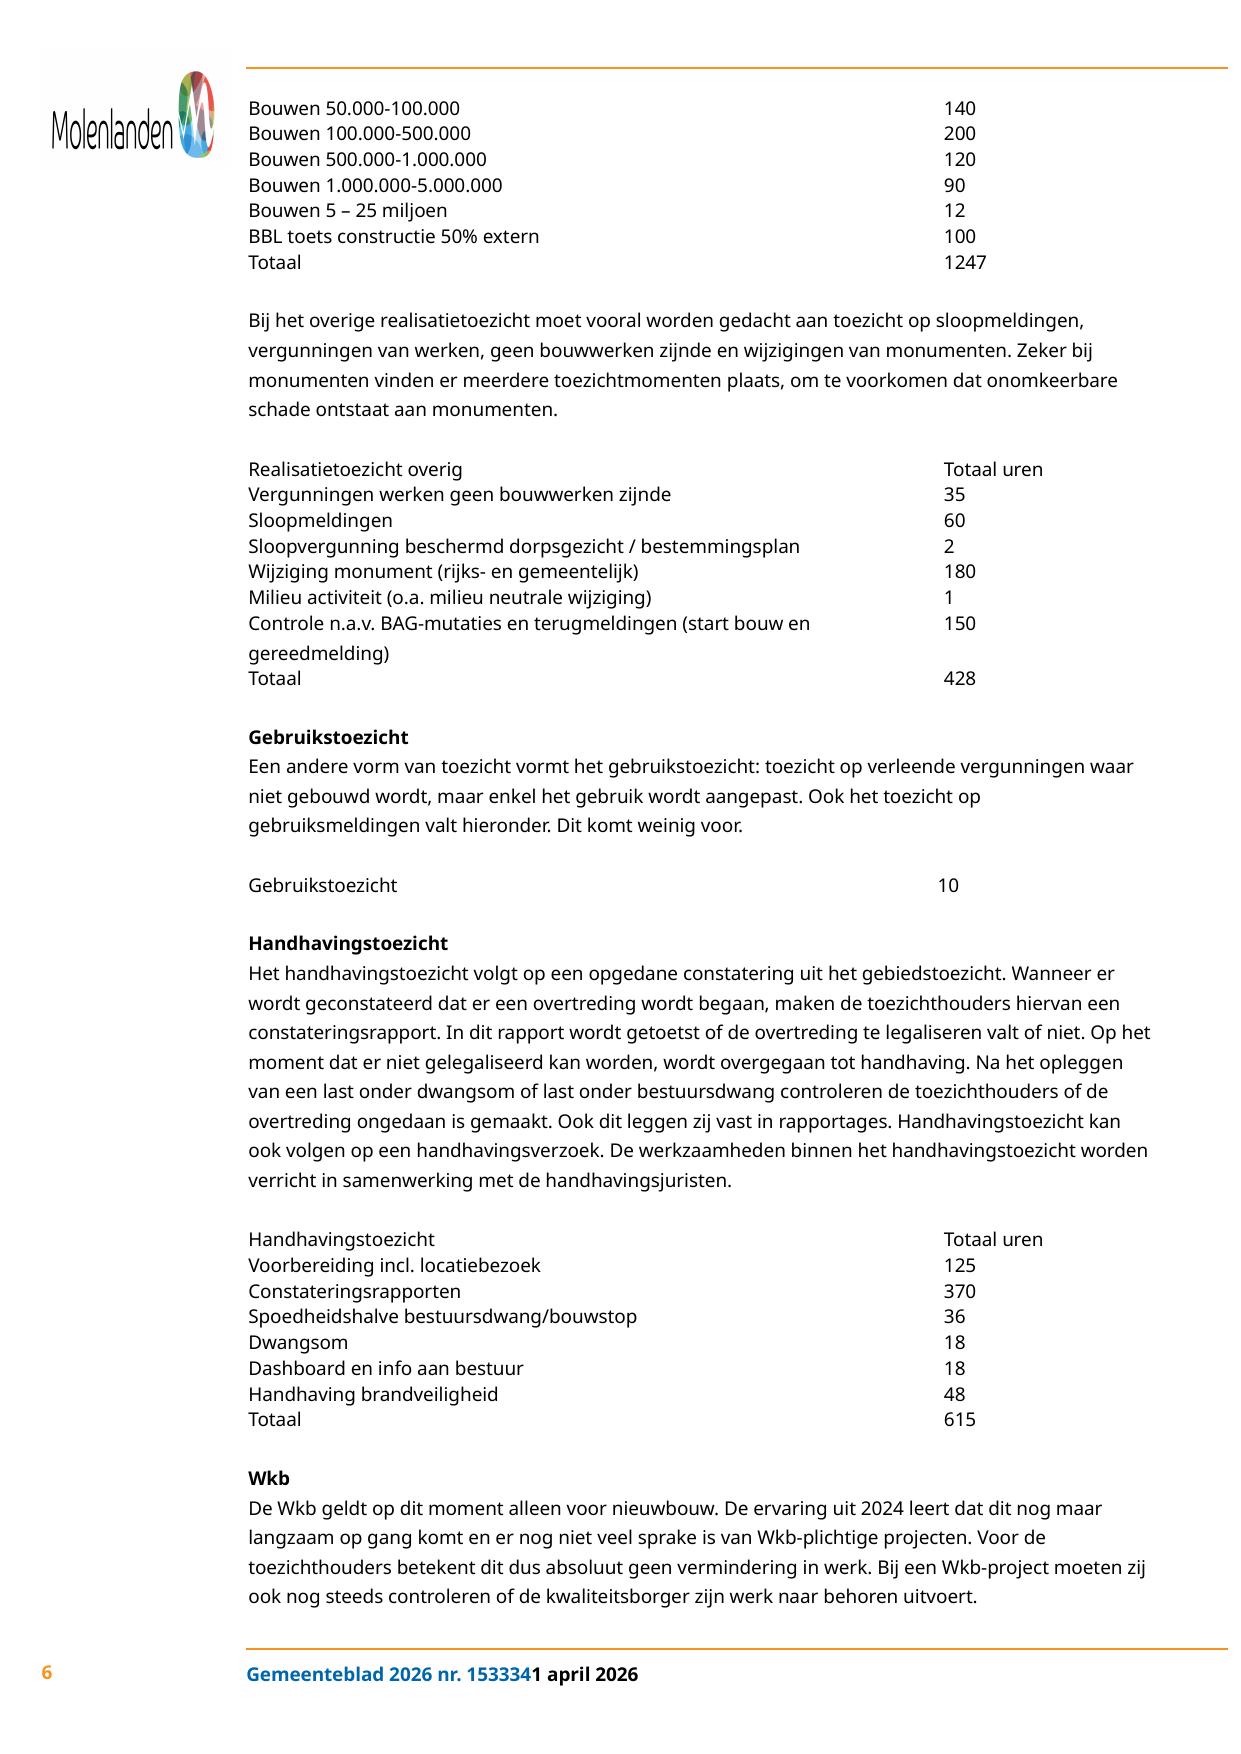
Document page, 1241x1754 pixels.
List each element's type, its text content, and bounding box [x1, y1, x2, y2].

table_cell 140 [944, 95, 1152, 121]
table_cell 100 [944, 224, 1152, 249]
table_cell 120 [944, 146, 1152, 172]
table_cell 150 [944, 610, 1152, 665]
table_cell Constateringsrapporten [248, 1278, 944, 1304]
table_cell Totaal [248, 1407, 944, 1432]
table_cell Handhaving brandveiligheid [248, 1381, 944, 1407]
table_cell Bouwen 500.000-1.000.000 [248, 146, 944, 172]
table_cell BBL toets constructie 50% extern [248, 224, 944, 249]
picture [41, 47, 231, 172]
text Handhavingstoezicht [248, 931, 1152, 956]
table_header Totaal uren [944, 1226, 1152, 1252]
table_cell Voorbereiding incl. locatiebezoek [248, 1252, 944, 1278]
table_header 10 [937, 872, 1152, 898]
text Bij het overige realisatietoezicht moet vooral worden gedacht aan toezicht op sloopmeldingen, vergunningen van werken, geen bouwwerken zijnde en wijzigingen van monumenten. Zeker bij monumenten vinden er meerdere toezichtmomenten plaats, om te voorkomen dat onomkeerbare schade ontstaat aan monumenten. [248, 308, 1152, 422]
table_cell Controle n.a.v. BAG-mutaties en terugmeldingen (start bouw en gereedmelding) [248, 610, 944, 665]
text Gebruikstoezicht [248, 724, 1152, 750]
table_cell 35 [944, 481, 1152, 507]
table_cell 36 [944, 1304, 1152, 1329]
table_cell 1 [944, 584, 1152, 610]
text De Wkb geldt op dit moment alleen voor nieuwbouw. De ervaring uit 2024 leert dat dit nog maar langzaam op gang komt en er nog niet veel sprake is van Wkb-plichtige projecten. Voor de toezichthouders betekent dit dus absoluut geen vermindering in werk. Bij een Wkb-project moeten zij ook nog steeds controleren of de kwaliteitsborger zijn werk naar behoren uitvoert. [248, 1495, 1152, 1609]
table_cell 2 [944, 533, 1152, 559]
table_cell Wijziging monument (rijks- en gemeentelijk) [248, 559, 944, 584]
table_cell Spoedheidshalve bestuursdwang/bouwstop [248, 1304, 944, 1329]
table_cell 1247 [944, 249, 1152, 275]
table_cell 370 [944, 1278, 1152, 1304]
text Het handhavingstoezicht volgt op een opgedane constatering uit het gebiedstoezicht. Wanneer er wordt geconstateerd dat er een overtreding wordt begaan, maken de toezichthouders hiervan een constateringsrapport. In dit rapport wordt getoetst of de overtreding te legaliseren valt of niet. Op het moment dat er niet gelegaliseerd kan worden, wordt overgegaan tot handhaving. Na het opleggen van een last onder dwangsom of last onder bestuursdwang controleren de toezichthouders of de overtreding ongedaan is gemaakt. Ook dit leggen zij vast in rapportages. Handhavingstoezicht kan ook volgen op een handhavingsverzoek. De werkzaamheden binnen het handhavingstoezicht worden verricht in samenwerking met de handhavingsjuristen. [248, 960, 1152, 1193]
table_cell Bouwen 1.000.000-5.000.000 [248, 172, 944, 198]
table_cell 12 [944, 198, 1152, 223]
table_header Gebruikstoezicht [248, 872, 937, 898]
text Een andere vorm van toezicht vormt het gebruikstoezicht: toezicht op verleende vergunningen waar niet gebouwd wordt, maar enkel het gebruik wordt aangepast. Ook het toezicht op gebruiksmeldingen valt hieronder. Dit komt weinig voor. [248, 753, 1152, 838]
table_cell Sloopvergunning beschermd dorpsgezicht / bestemmingsplan [248, 533, 944, 559]
table_cell Sloopmeldingen [248, 507, 944, 533]
table_cell Totaal [248, 249, 944, 275]
table_cell 48 [944, 1381, 1152, 1407]
table_cell 615 [944, 1407, 1152, 1432]
table_cell 428 [944, 665, 1152, 691]
table_cell 18 [944, 1355, 1152, 1381]
table_header Handhavingstoezicht [248, 1226, 944, 1252]
table_cell Milieu activiteit (o.a. milieu neutrale wijziging) [248, 584, 944, 610]
table_cell 125 [944, 1252, 1152, 1278]
table_cell Dashboard en info aan bestuur [248, 1355, 944, 1381]
table_cell Bouwen 50.000-100.000 [248, 95, 944, 121]
text Wkb [248, 1465, 1152, 1491]
table_header Totaal uren [944, 456, 1152, 481]
table_cell 180 [944, 559, 1152, 584]
table_cell Bouwen 100.000-500.000 [248, 121, 944, 146]
table_cell 200 [944, 121, 1152, 146]
table_cell 90 [944, 172, 1152, 198]
table_cell Totaal [248, 665, 944, 691]
table_cell 60 [944, 507, 1152, 533]
table_cell Dwangsom [248, 1329, 944, 1355]
table_cell 18 [944, 1329, 1152, 1355]
table_cell Bouwen 5 – 25 miljoen [248, 198, 944, 223]
table_cell Vergunningen werken geen bouwwerken zijnde [248, 481, 944, 507]
table_header Realisatietoezicht overig [248, 456, 944, 481]
